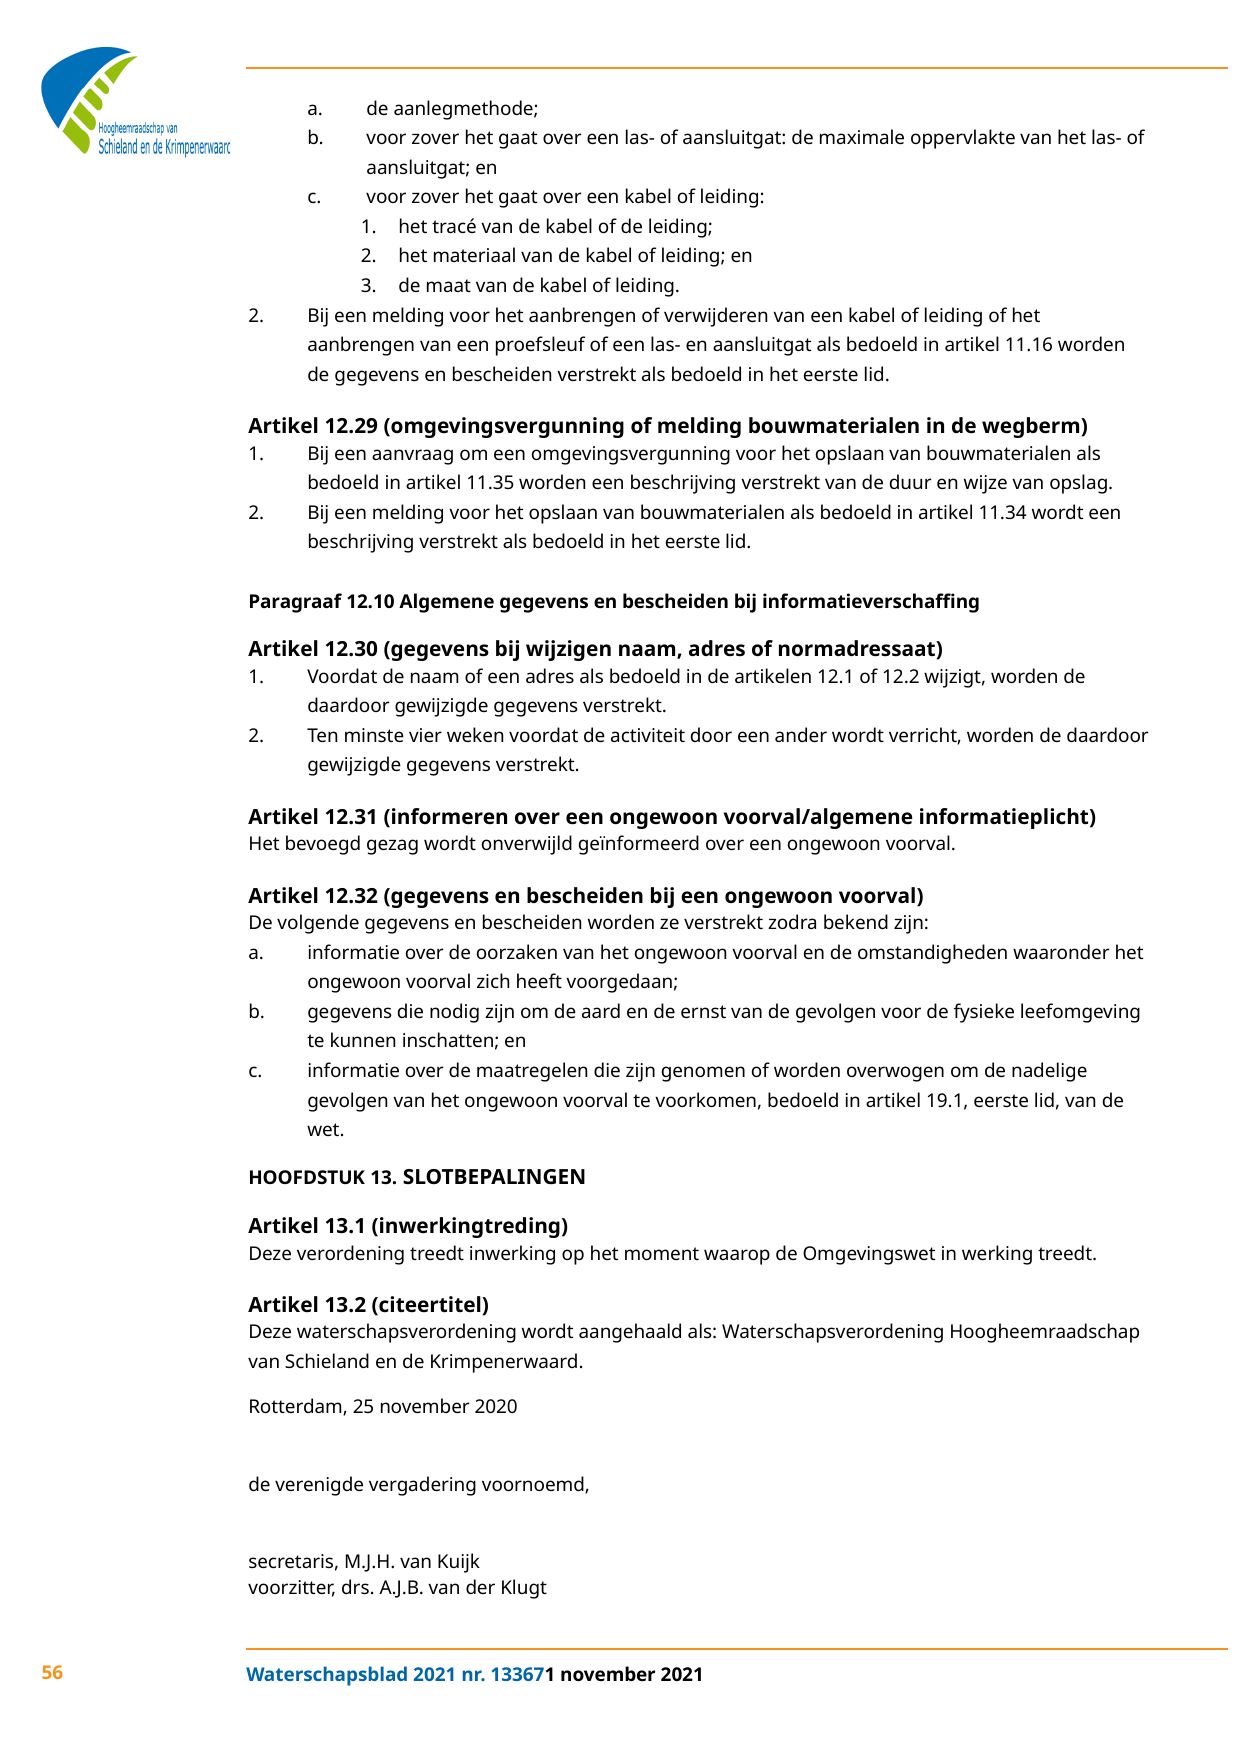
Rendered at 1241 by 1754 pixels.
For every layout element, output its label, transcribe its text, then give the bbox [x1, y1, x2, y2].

text Paragraaf 12.10 Algemene gegevens en bescheiden bij informatieverschaffing [248, 588, 1152, 613]
text Artikel 12.32 (gegevens en bescheiden bij een ongewoon voorval) [248, 881, 1152, 909]
text secretaris, M.J.H. van Kuijk [248, 1548, 1152, 1574]
list Bij een aanvraag om een omgevingsvergunning voor het opslaan van bouwmaterialen als bedoeld in artikel 11.35 worden een beschrijving verstrekt van de duur en wijze van opslag. [248, 440, 1152, 495]
text Deze waterschapsverordening wordt aangehaald als: Waterschapsverordening Hoogheemraadschap van Schieland en de Krimpenerwaard. [248, 1318, 1152, 1374]
text HOOFDSTUK 13. SLOTBEPALINGEN [248, 1162, 1152, 1190]
list voor zover het gaat over een las- of aansluitgat: de maximale oppervlakte van het las- of aansluitgat; en [307, 124, 1152, 180]
text Rotterdam, 25 november 2020 [248, 1394, 1152, 1419]
list informatie over de maatregelen die zijn genomen of worden overwogen om de nadelige gevolgen van het ongewoon voorval te voorkomen, bedoeld in artikel 19.1, eerste lid, van de wet. [248, 1057, 1152, 1142]
text De volgende gegevens en bescheiden worden ze verstrekt zodra bekend zijn: [248, 909, 1152, 935]
list de aanlegmethode; [307, 95, 1152, 121]
picture [41, 47, 231, 172]
list Voordat de naam of een adres als bedoeld in de artikelen 12.1 of 12.2 wijzigt, worden de daardoor gewijzigde gegevens verstrekt. [248, 663, 1152, 718]
list Bij een melding voor het aanbrengen of verwijderen van een kabel of leiding of het aanbrengen van een proefsleuf of een las- en aansluitgat als bedoeld in artikel 11.16 worden de gegevens en bescheiden verstrekt als bedoeld in het eerste lid. [248, 302, 1152, 387]
text Artikel 13.2 (citeertitel) [248, 1290, 1152, 1318]
list de maat van de kabel of leiding. [361, 272, 1152, 298]
list voor zover het gaat over een kabel of leiding: [307, 183, 1152, 209]
text Het bevoegd gezag wordt onverwijld geïnformeerd over een ongewoon voorval. [248, 830, 1152, 856]
text voorzitter, drs. A.J.B. van der Klugt [248, 1574, 1152, 1599]
list Bij een melding voor het opslaan van bouwmaterialen als bedoeld in artikel 11.34 wordt een beschrijving verstrekt als bedoeld in het eerste lid. [248, 499, 1152, 554]
text Artikel 12.31 (informeren over een ongewoon voorval/algemene informatieplicht) [248, 802, 1152, 830]
text Artikel 13.1 (inwerkingtreding) [248, 1211, 1152, 1240]
text Artikel 12.29 (omgevingsvergunning of melding bouwmaterialen in de wegberm) [248, 411, 1152, 440]
text Artikel 12.30 (gegevens bij wijzigen naam, adres of normadressaat) [248, 634, 1152, 663]
list informatie over de oorzaken van het ongewoon voorval en de omstandigheden waaronder het ongewoon voorval zich heeft voorgedaan; [248, 939, 1152, 994]
list Ten minste vier weken voordat de activiteit door een ander wordt verricht, worden de daardoor gewijzigde gegevens verstrekt. [248, 722, 1152, 777]
text Deze verordening treedt inwerking op het moment waarop de Omgevingswet in werking treedt. [248, 1240, 1152, 1265]
text de verenigde vergadering voornoemd, [248, 1471, 1152, 1497]
list gegevens die nodig zijn om de aard en de ernst van de gevolgen voor de fysieke leefomgeving te kunnen inschatten; en [248, 998, 1152, 1053]
list het materiaal van de kabel of leiding; en [361, 243, 1152, 268]
list het tracé van de kabel of de leiding; [361, 213, 1152, 239]
